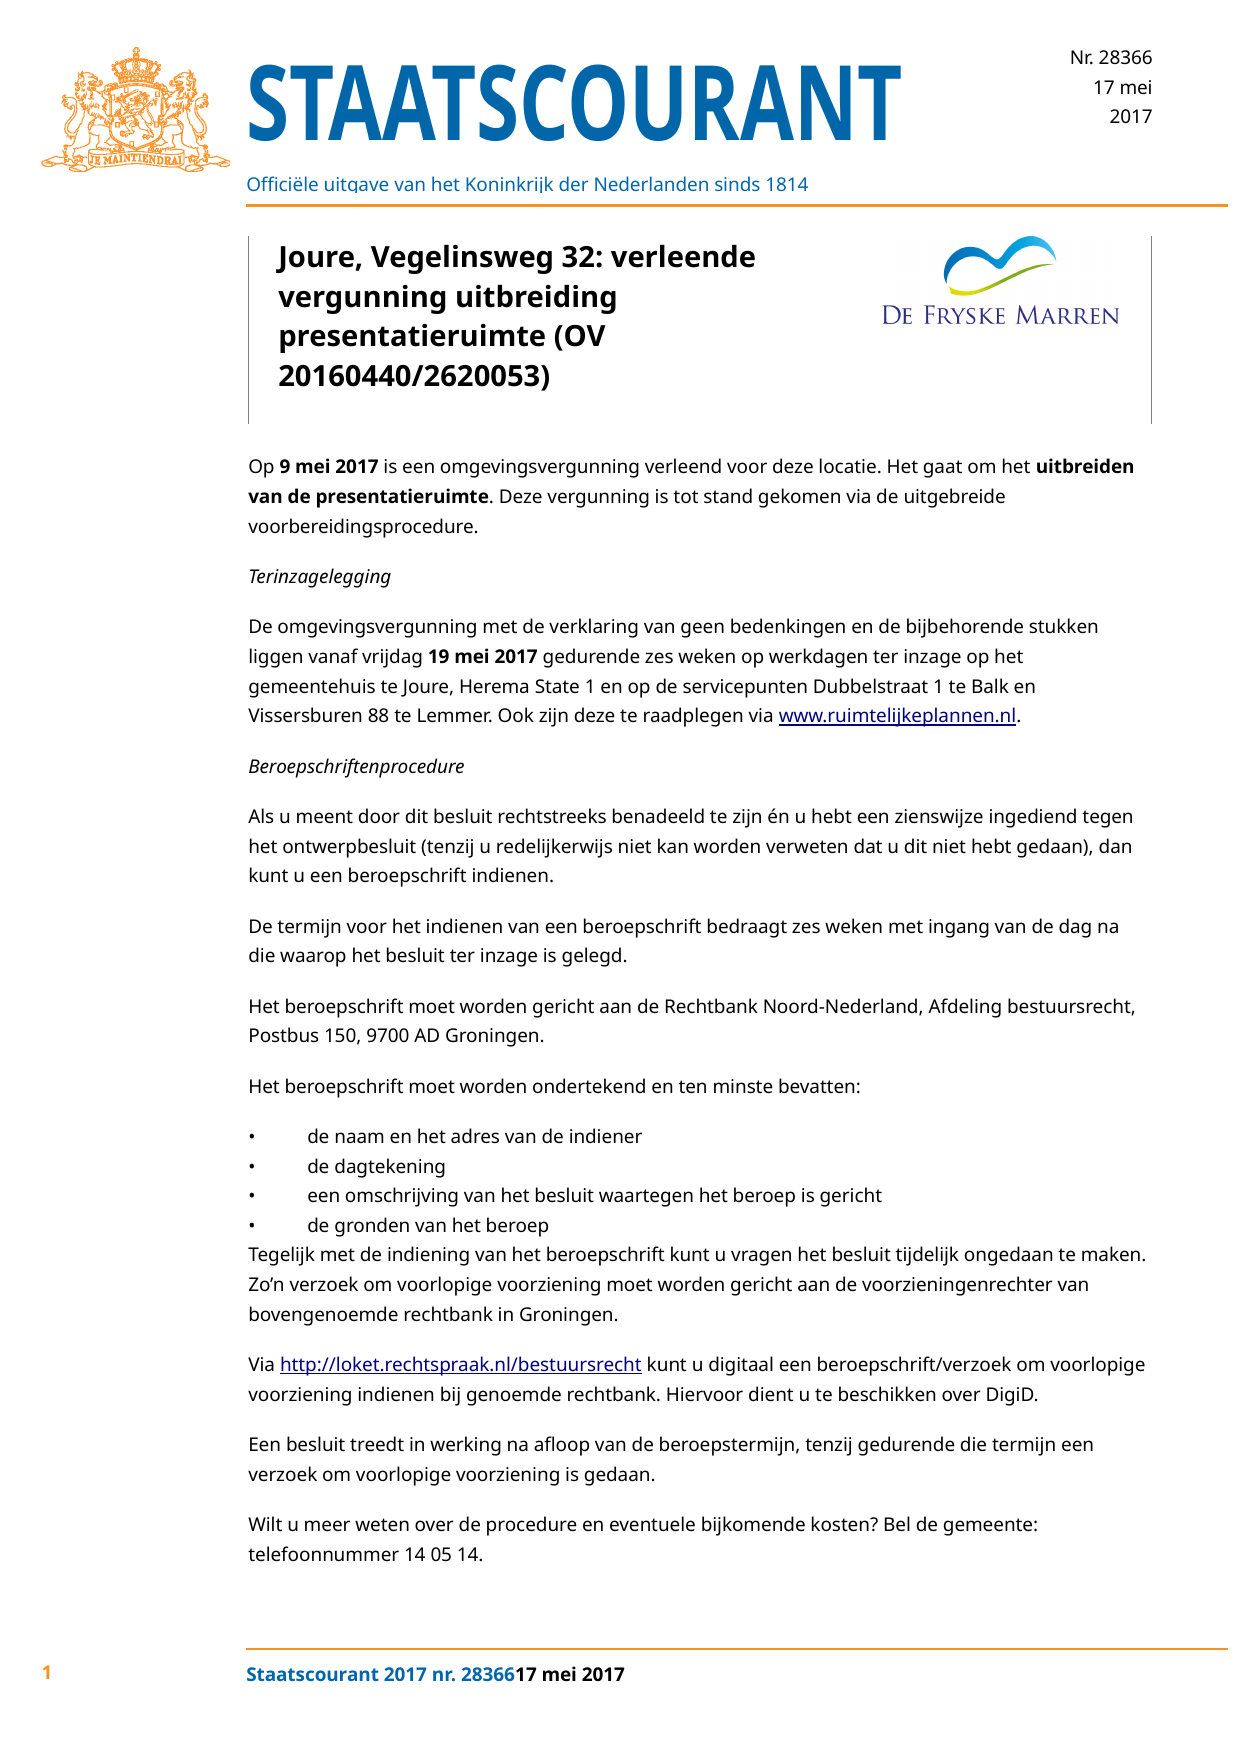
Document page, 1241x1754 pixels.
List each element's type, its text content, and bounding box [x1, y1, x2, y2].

list een omschrijving van het besluit waartegen het beroep is gericht [248, 1182, 1152, 1208]
text Het beroepschrift moet worden gericht aan de Rechtbank Noord-Nederland, Afdeling bestuursrecht, Postbus 150, 9700 AD Groningen. [248, 993, 1152, 1048]
text Beroepschriftenprocedure [248, 753, 1152, 778]
table_header Joure, Vegelinsweg 32: verleende vergunning uitbreiding presentatieruimte (OV 20160440/2620053) [249, 236, 850, 424]
text Terinzagelegging [248, 563, 1152, 589]
list de naam en het adres van de indiener [248, 1123, 1152, 1149]
table_header [850, 236, 1151, 424]
picture [882, 236, 1119, 324]
text Het beroepschrift moet worden ondertekend en ten minste bevatten: [248, 1073, 1152, 1098]
text De omgevingsvergunning met de verklaring van geen bedenkingen en de bijbehorende stukken liggen vanaf vrijdag 19 mei 2017 gedurende zes weken op werkdagen ter inzage op het gemeentehuis te Joure, Herema State 1 en op de servicepunten Dubbelstraat 1 te Balk en Vissersburen 88 te Lemmer. Ook zijn deze te raadplegen via www.ruimtelijkeplannen.nl. [248, 614, 1152, 728]
text De termijn voor het indienen van een beroepschrift bedraagt zes weken met ingang van de dag na die waarop het besluit ter inzage is gelegd. [248, 913, 1152, 968]
text Via http://loket.rechtspraak.nl/bestuursrecht kunt u digitaal een beroepschrift/verzoek om voorlopige voorziening indienen bij genoemde rechtbank. Hiervoor dient u te beschikken over DigiD. [248, 1351, 1152, 1406]
text Wilt u meer weten over de procedure en eventuele bijkomende kosten? Bel de gemeente: telefoonnummer 14 05 14. [248, 1511, 1152, 1566]
text Tegelijk met de indiening van het beroepschrift kunt u vragen het besluit tijdelijk ongedaan te maken. Zo’n verzoek om voorlopige voorziening moet worden gericht aan de voorzieningenrechter van bovengenoemde rechtbank in Groningen. [248, 1242, 1152, 1326]
text Op 9 mei 2017 is een omgevingsvergunning verleend voor deze locatie. Het gaat om het uitbreiden van de presentatieruimte. Deze vergunning is tot stand gekomen via de uitgebreide voorbereidingsprocedure. [248, 454, 1152, 538]
picture [41, 47, 231, 172]
text Een besluit treedt in werking na afloop van de beroepstermijn, tenzij gedurende die termijn een verzoek om voorlopige voorziening is gedaan. [248, 1431, 1152, 1486]
text Als u meent door dit besluit rechtstreeks benadeeld te zijn én u hebt een zienswijze ingediend tegen het ontwerpbesluit (tenzij u redelijkerwijs niet kan worden verweten dat u dit niet hebt gedaan), dan kunt u een beroepschrift indienen. [248, 803, 1152, 888]
list de gronden van het beroep [248, 1212, 1152, 1238]
list de dagtekening [248, 1153, 1152, 1178]
